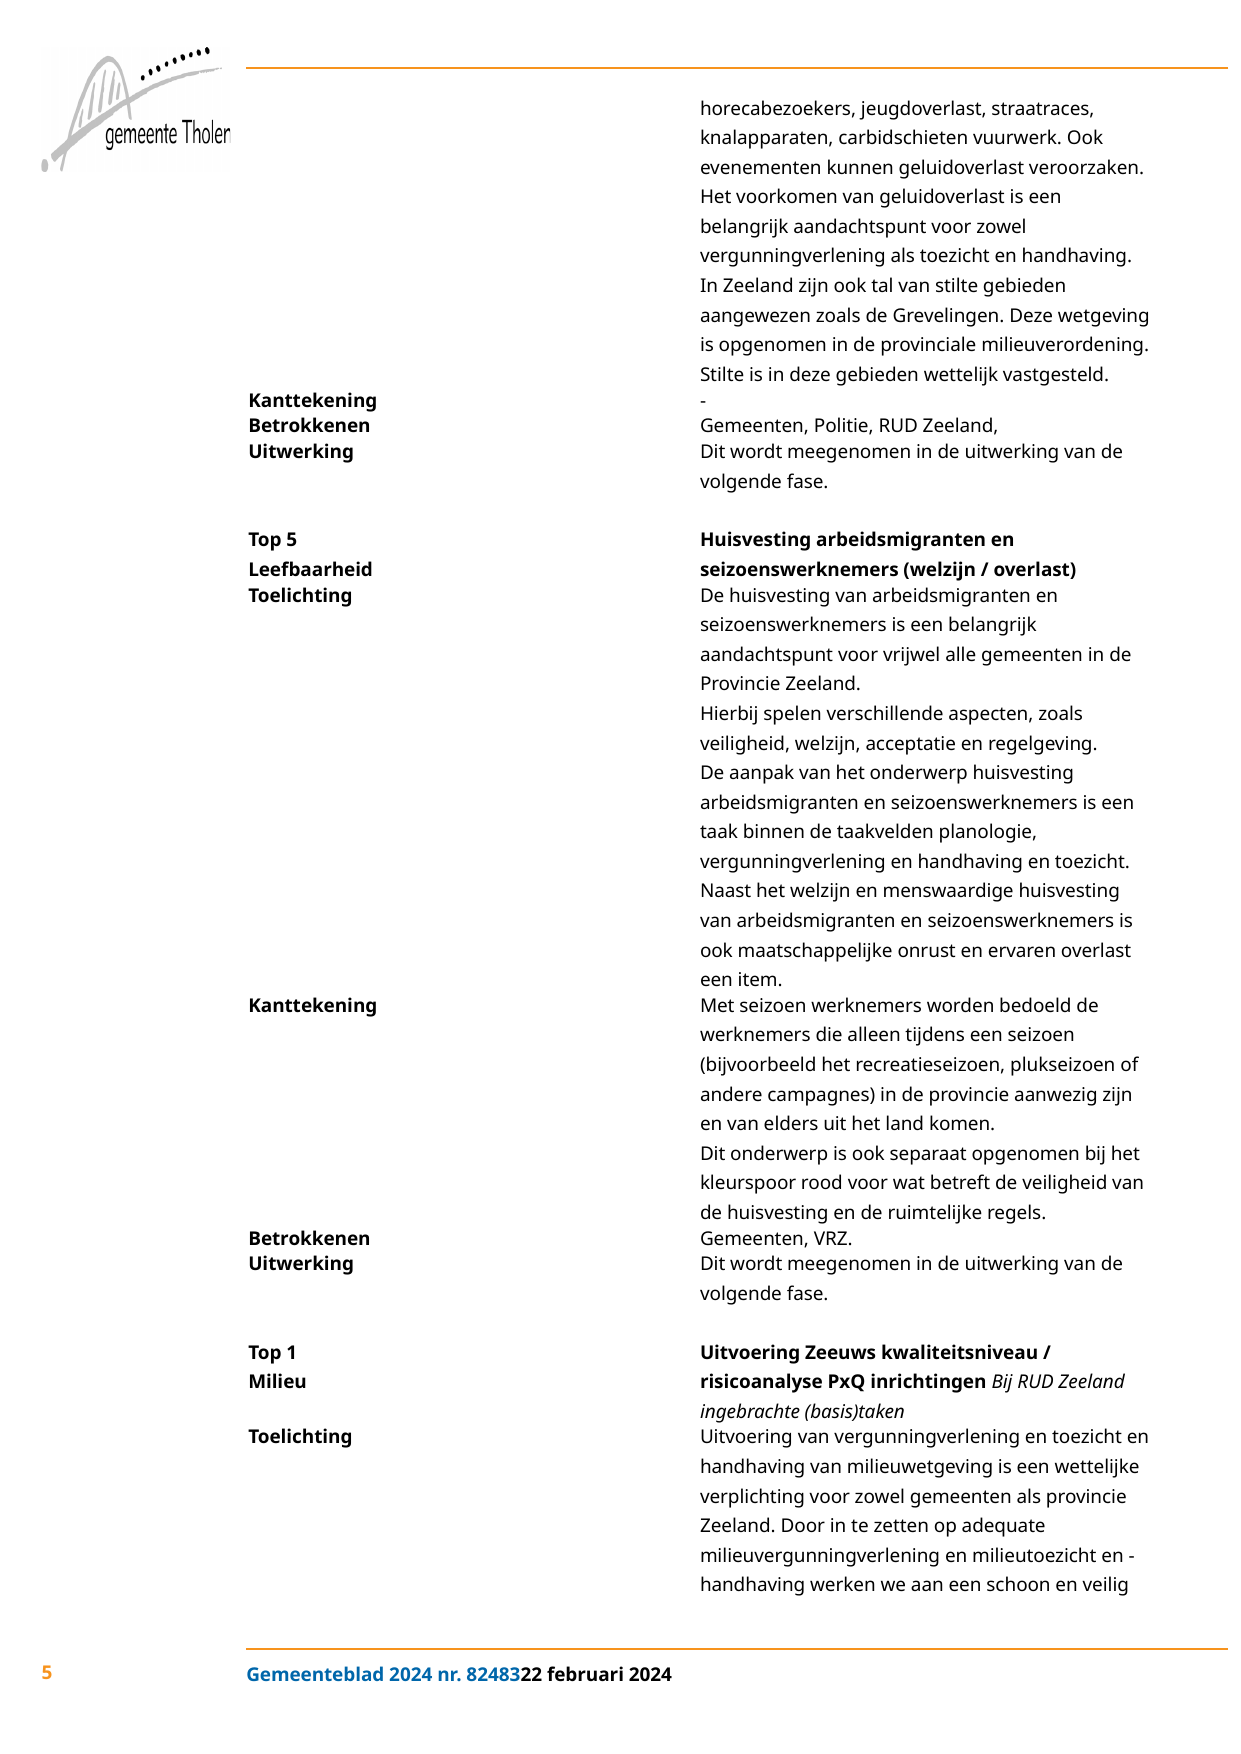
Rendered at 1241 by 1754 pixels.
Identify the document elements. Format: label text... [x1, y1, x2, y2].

table_cell Uitvoering van vergunningverlening en toezicht en handhaving van milieuwetgeving is een wettelijke verplichting voor zowel gemeenten als provincie Zeeland. Door in te zetten op adequate milieuvergunningverlening en milieutoezicht en -handhaving werken we aan een schoon en veilig [700, 1424, 1152, 1597]
table_cell Gemeenten, VRZ. [700, 1225, 1152, 1251]
table_cell - [700, 387, 1152, 412]
table_cell Dit wordt meegenomen in de uitwerking van de volgende fase. [700, 1251, 1152, 1306]
table_cell Gemeenten, Politie, RUD Zeeland, [700, 413, 1152, 438]
table_header Uitvoering Zeeuws kwaliteitsniveau / risicoanalyse PxQ inrichtingen Bij RUD Zeeland ingebrachte (basis)taken [700, 1339, 1152, 1424]
table_cell De huisvesting van arbeidsmigranten en seizoenswerknemers is een belangrijk aandachtspunt voor vrijwel alle gemeenten in de Provincie Zeeland. Hierbij spelen verschillende aspecten, zoals veiligheid, welzijn, acceptatie en regelgeving. De aanpak van het onderwerp huisvesting arbeidsmigranten en seizoenswerknemers is een taak binnen de taakvelden planologie, vergunningverlening en handhaving en toezicht. Naast het welzijn en menswaardige huisvesting van arbeidsmigranten en seizoenswerknemers is ook maatschappelijke onrust en ervaren overlast een item. [700, 582, 1152, 992]
table_cell Kanttekening [248, 387, 700, 412]
table_cell Betrokkenen [248, 1225, 700, 1251]
table_cell Toelichting [248, 1424, 700, 1597]
table_cell Met seizoen werknemers worden bedoeld de werknemers die alleen tijdens een seizoen (bijvoorbeeld het recreatieseizoen, plukseizoen of andere campagnes) in de provincie aanwezig zijn en van elders uit het land komen. Dit onderwerp is ook separaat opgenomen bij het kleurspoor rood voor wat betreft de veiligheid van de huisvesting en de ruimtelijke regels. [700, 992, 1152, 1225]
table_cell Uitwerking [248, 1251, 700, 1306]
table_cell Toelichting [248, 582, 700, 992]
table_header Huisvesting arbeidsmigranten en seizoenswerknemers (welzijn / overlast) [700, 526, 1152, 582]
table_cell Kanttekening [248, 992, 700, 1225]
table_cell [248, 95, 700, 387]
table_header Top 1 Milieu [248, 1339, 700, 1424]
table_header Top 5 Leefbaarheid [248, 526, 700, 582]
table_cell Uitwerking [248, 438, 700, 493]
table_cell Betrokkenen [248, 413, 700, 438]
table_cell horecabezoekers, jeugdoverlast, straatraces, knalapparaten, carbidschieten vuurwerk. Ook evenementen kunnen geluidoverlast veroorzaken. Het voorkomen van geluidoverlast is een belangrijk aandachtspunt voor zowel vergunningverlening als toezicht en handhaving. In Zeeland zijn ook tal van stilte gebieden aangewezen zoals de Grevelingen. Deze wetgeving is opgenomen in de provinciale milieuverordening. Stilte is in deze gebieden wettelijk vastgesteld. [700, 95, 1152, 387]
picture [41, 47, 231, 172]
table_cell Dit wordt meegenomen in de uitwerking van de volgende fase. [700, 438, 1152, 493]
